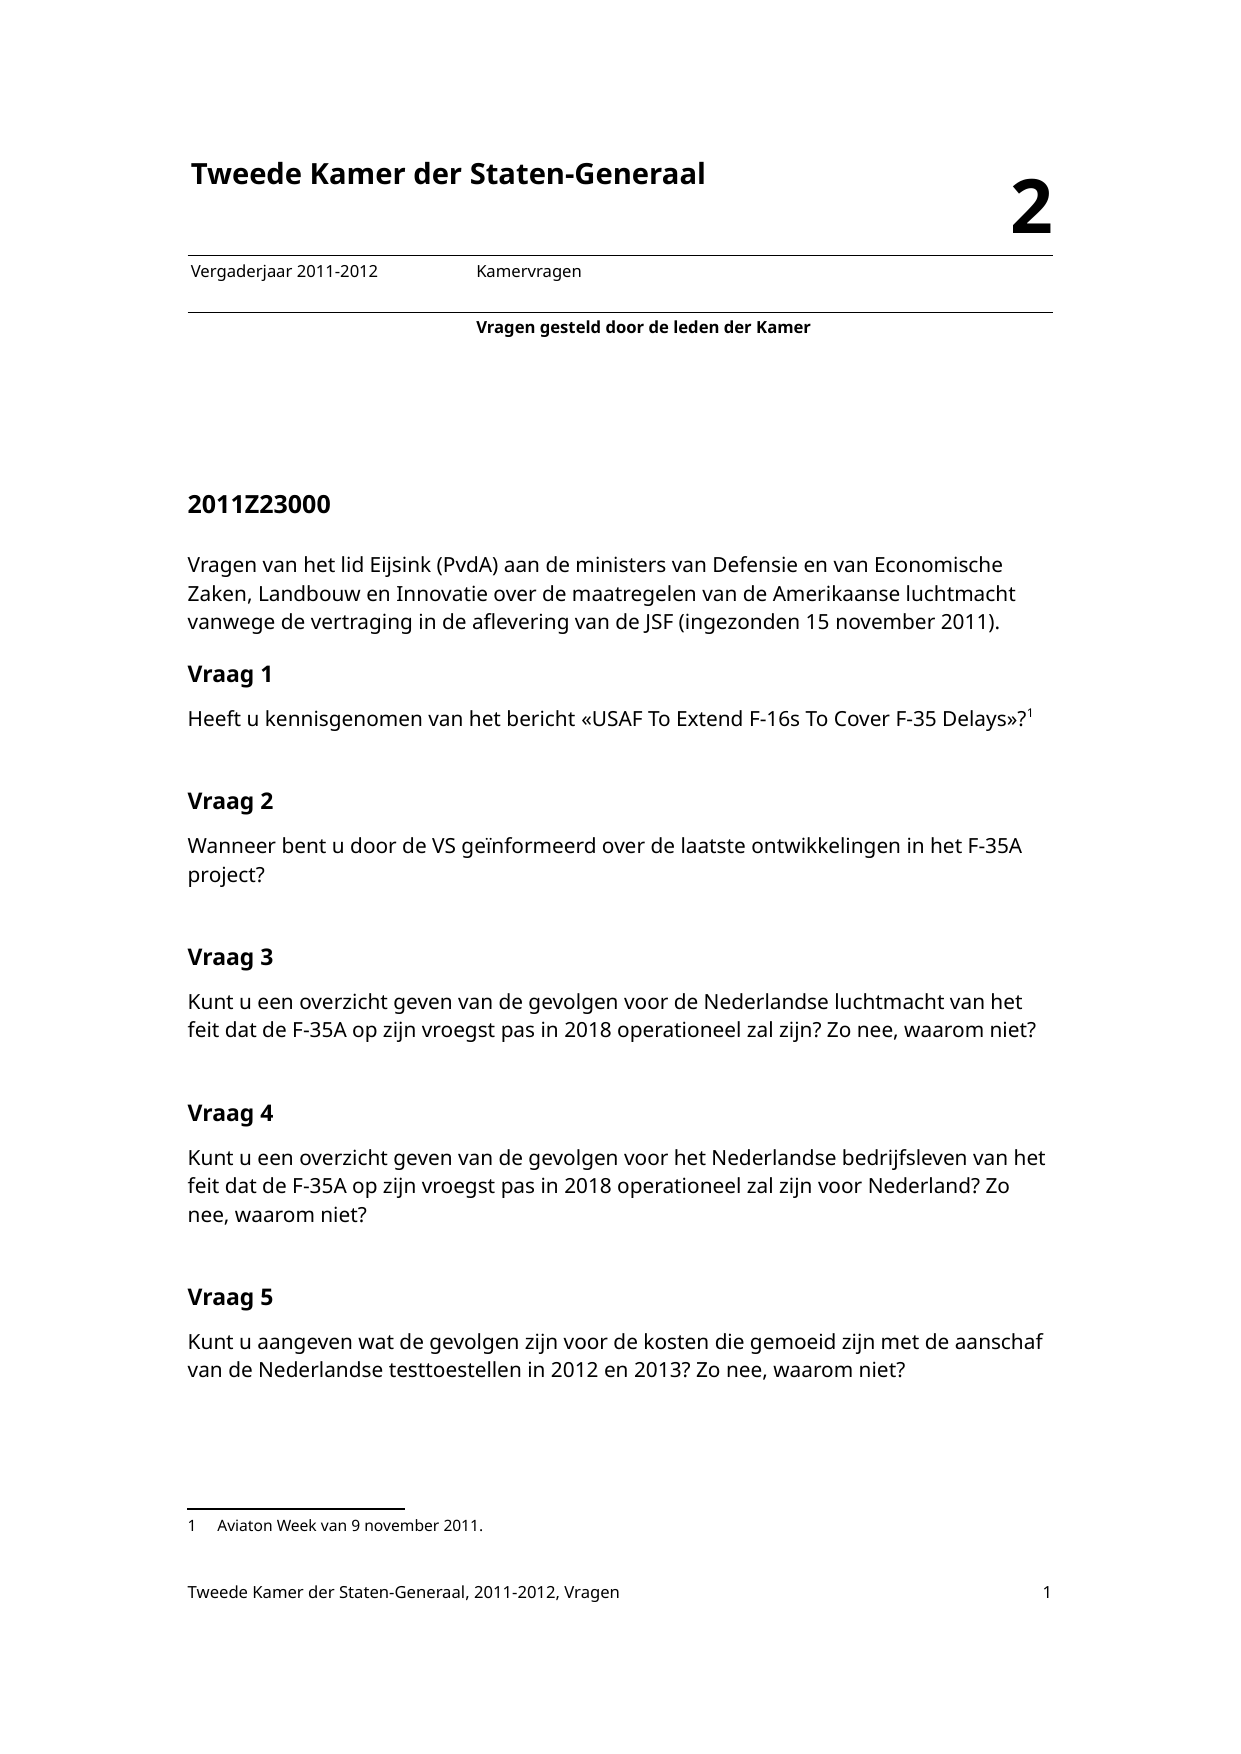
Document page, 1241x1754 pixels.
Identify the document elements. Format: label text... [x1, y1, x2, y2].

table_cell [188, 313, 473, 339]
subtitle Vraag 5 [187, 1281, 1053, 1312]
table_header Tweede Kamer der Staten-Generaal [188, 150, 879, 255]
text Heeft u kennisgenomen van het bericht «USAF To Extend F-16s To Cover F-35 Delays»? [187, 704, 1053, 733]
text Kunt u aangeven wat de gevolgen zijn voor de kosten die gemoeid zijn met de aanschaf van de Nederlandse testtoestellen in 2012 en 2013? Zo nee, waarom niet? [187, 1327, 1053, 1384]
subtitle Vraag 1 [187, 658, 1053, 689]
text Vragen van het lid Eijsink (PvdA) aan de ministers van Defensie en van Economische Zaken, Landbouw en Innovatie over de maatregelen van de Amerikaanse luchtmacht vanwege de vertraging in de aflevering van de JSF (ingezonden 15 november 2011). [187, 550, 1053, 636]
subtitle Vraag 4 [187, 1097, 1053, 1128]
subtitle Vraag 3 [187, 941, 1053, 972]
text 2011Z23000 [187, 487, 1053, 521]
table_cell Kamervragen [473, 256, 1053, 312]
text Kunt u een overzicht geven van de gevolgen voor het Nederlandse bedrijfsleven van het feit dat de F-35A op zijn vroegst pas in 2018 operationeel zal zijn voor Nederland? Zo nee, waarom niet? [187, 1143, 1053, 1228]
table_header 2 [880, 150, 1053, 255]
text Wanneer bent u door de VS geïnformeerd over de laatste ontwikkelingen in het F-35A project? [187, 832, 1053, 888]
text Kunt u een overzicht geven van de gevolgen voor de Nederlandse luchtmacht van het feit dat de F-35A op zijn vroegst pas in 2018 operationeel zal zijn? Zo nee, waarom niet? [187, 987, 1053, 1044]
table_cell Vergaderjaar 2011-2012 [188, 256, 473, 312]
text Aviaton Week van 9 november 2011. [187, 1508, 1053, 1536]
subtitle Vraag 2 [187, 785, 1053, 817]
table_cell Vragen gesteld door de leden der Kamer [473, 313, 1053, 339]
